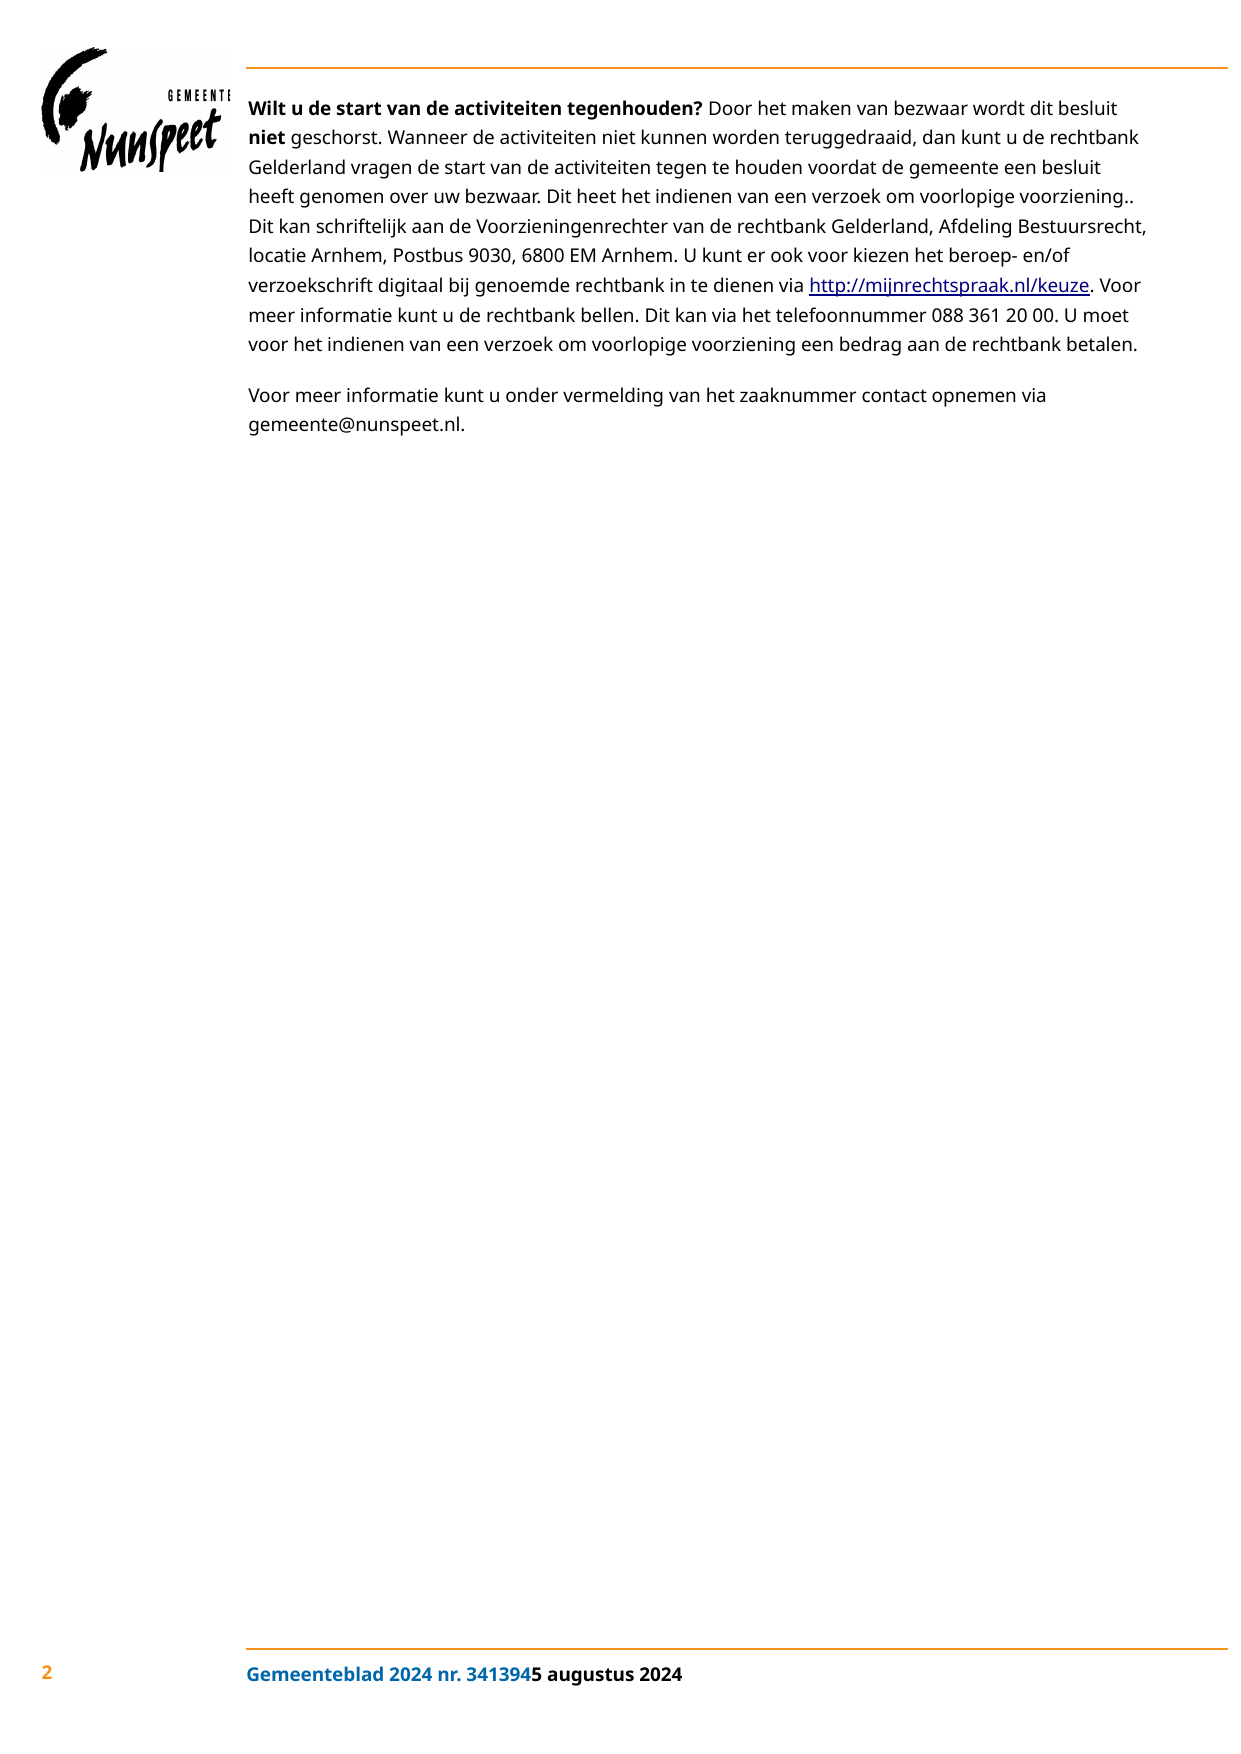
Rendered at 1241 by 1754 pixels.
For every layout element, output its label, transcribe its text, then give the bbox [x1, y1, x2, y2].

text Voor meer informatie kunt u onder vermelding van het zaaknummer contact opnemen via gemeente@nunspeet.nl. [248, 382, 1152, 437]
text Wilt u de start van de activiteiten tegenhouden? Door het maken van bezwaar wordt dit besluit niet geschorst. Wanneer de activiteiten niet kunnen worden teruggedraaid, dan kunt u de rechtbank Gelderland vragen de start van de activiteiten tegen te houden voordat de gemeente een besluit heeft genomen over uw bezwaar. Dit heet het indienen van een verzoek om voorlopige voorziening.. Dit kan schriftelijk aan de Voorzieningenrechter van de rechtbank Gelderland, Afdeling Bestuursrecht, locatie Arnhem, Postbus 9030, 6800 EM Arnhem. U kunt er ook voor kiezen het beroep- en/of verzoekschrift digitaal bij genoemde rechtbank in te dienen via http://mijnrechtspraak.nl/keuze. Voor meer informatie kunt u de rechtbank bellen. Dit kan via het telefoonnummer 088 361 20 00. U moet voor het indienen van een verzoek om voorlopige voorziening een bedrag aan de rechtbank betalen. [248, 95, 1152, 357]
picture [41, 47, 231, 172]
